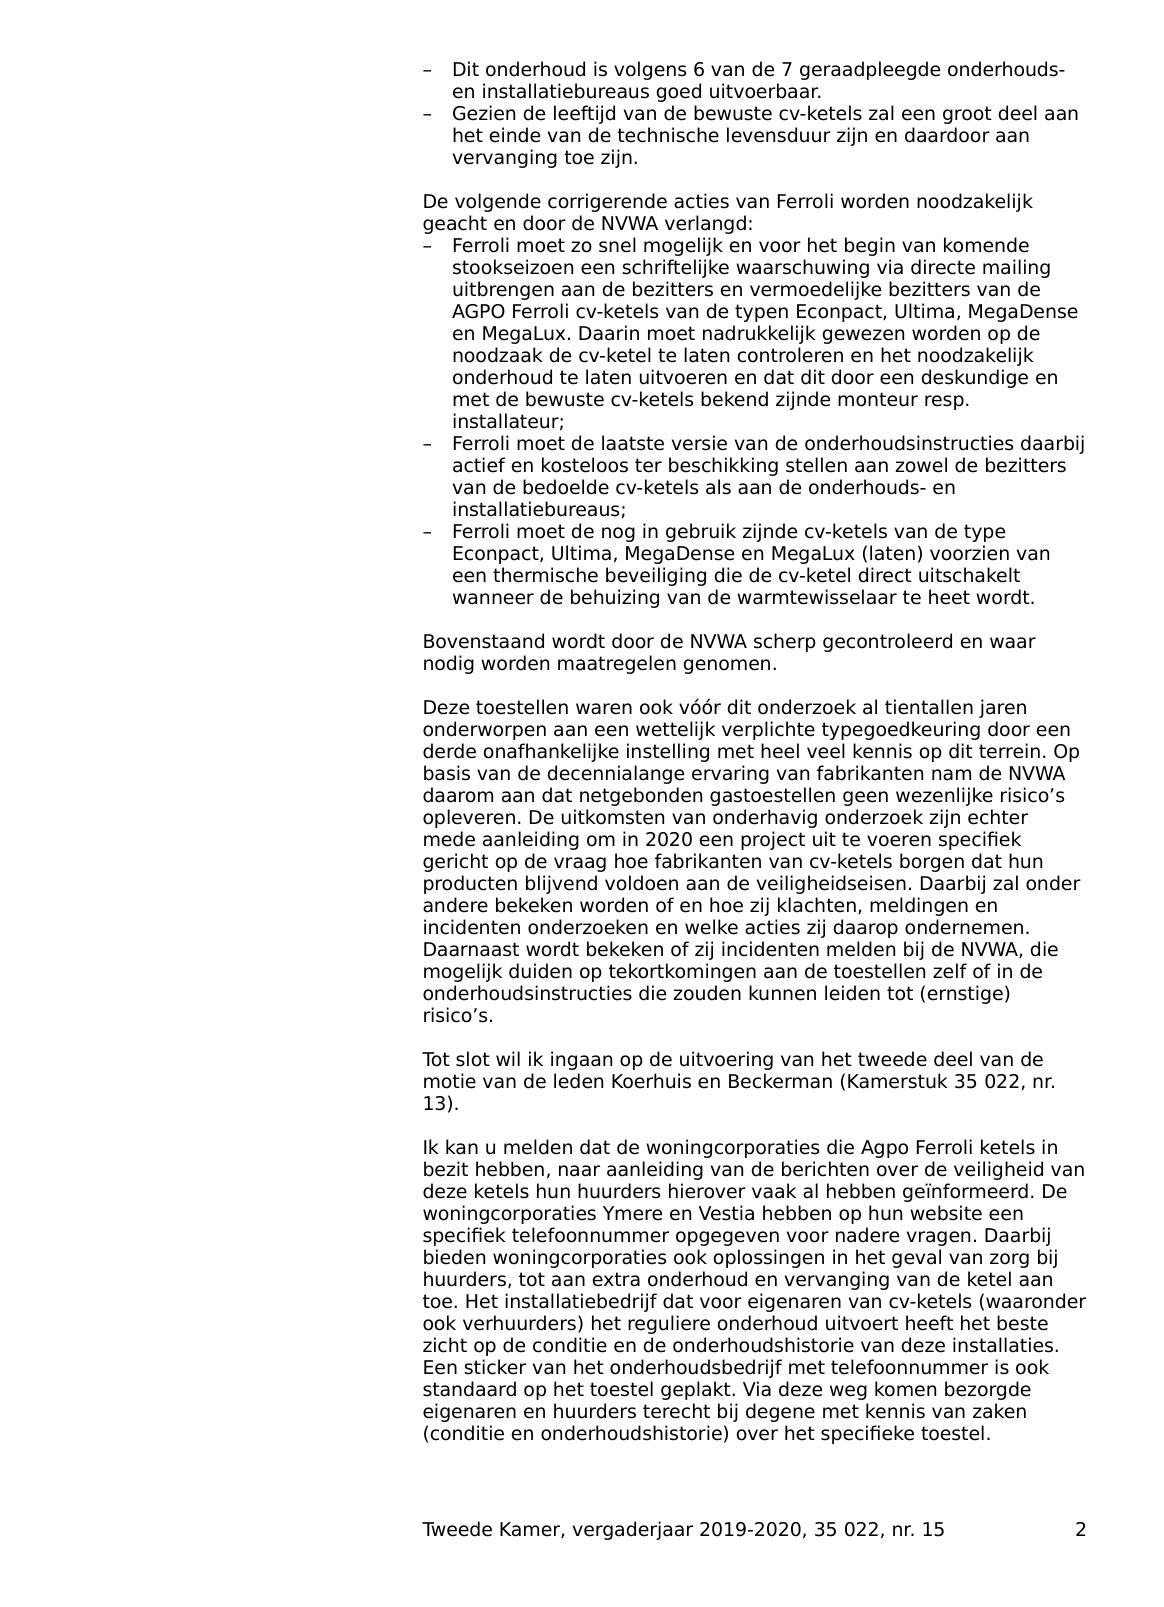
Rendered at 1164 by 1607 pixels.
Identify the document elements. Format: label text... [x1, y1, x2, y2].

text – Ferroli moet de nog in gebruik zijnde cv-ketels van de type Econpact, Ultima, MegaDense en MegaLux (laten) voorzien van een thermische beveiliging die de cv-ketel direct uitschakelt wanneer de behuizing van de warmtewisselaar te heet wordt. [422, 521, 1087, 609]
text Tot slot wil ik ingaan op de uitvoering van het tweede deel van de motie van de leden Koerhuis en Beckerman (Kamerstuk 35 022, nr. 13). [422, 1049, 1087, 1115]
text – Ferroli moet de laatste versie van de onderhoudsinstructies daarbij actief en kosteloos ter beschikking stellen aan zowel de bezitters van de bedoelde cv-ketels als aan de onderhouds- en installatiebureaus; [422, 433, 1087, 521]
text De volgende corrigerende acties van Ferroli worden noodzakelijk geacht en door de NVWA verlangd: [422, 191, 1087, 235]
text – Gezien de leeftijd van de bewuste cv-ketels zal een groot deel aan het einde van de technische levensduur zijn en daardoor aan vervanging toe zijn. [422, 103, 1087, 169]
text Ik kan u melden dat de woningcorporaties die Agpo Ferroli ketels in bezit hebben, naar aanleiding van de berichten over de veiligheid van deze ketels hun huurders hierover vaak al hebben geïnformeerd. De woningcorporaties Ymere en Vestia hebben op hun website een specifiek telefoonnummer opgegeven voor nadere vragen. Daarbij bieden woningcorporaties ook oplossingen in het geval van zorg bij huurders, tot aan extra onderhoud en vervanging van de ketel aan toe. Het installatiebedrijf dat voor eigenaren van cv-ketels (waaronder ook verhuurders) het reguliere onderhoud uitvoert heeft het beste zicht op de conditie en de onderhoudshistorie van deze installaties. Een sticker van het onderhoudsbedrijf met telefoonnummer is ook standaard op het toestel geplakt. Via deze weg komen bezorgde eigenaren en huurders terecht bij degene met kennis van zaken (conditie en onderhoudshistorie) over het specifieke toestel. [422, 1137, 1087, 1445]
text – Dit onderhoud is volgens 6 van de 7 geraadpleegde onderhouds- en installatiebureaus goed uitvoerbaar. [422, 59, 1087, 103]
text Bovenstaand wordt door de NVWA scherp gecontroleerd en waar nodig worden maatregelen genomen. [422, 631, 1087, 675]
text – Ferroli moet zo snel mogelijk en voor het begin van komende stookseizoen een schriftelijke waarschuwing via directe mailing uitbrengen aan de bezitters en vermoedelijke bezitters van de AGPO Ferroli cv-ketels van de typen Econpact, Ultima, MegaDense en MegaLux. Daarin moet nadrukkelijk gewezen worden op de noodzaak de cv-ketel te laten controleren en het noodzakelijk onderhoud te laten uitvoeren en dat dit door een deskundige en met de bewuste cv-ketels bekend zijnde monteur resp. installateur; [422, 235, 1087, 433]
text Deze toestellen waren ook vóór dit onderzoek al tientallen jaren onderworpen aan een wettelijk verplichte typegoedkeuring door een derde onafhankelijke instelling met heel veel kennis op dit terrein. Op basis van de decennialange ervaring van fabrikanten nam de NVWA daarom aan dat netgebonden gastoestellen geen wezenlijke risico’s opleveren. De uitkomsten van onderhavig onderzoek zijn echter mede aanleiding om in 2020 een project uit te voeren specifiek gericht op de vraag hoe fabrikanten van cv-ketels borgen dat hun producten blijvend voldoen aan de veiligheidseisen. Daarbij zal onder andere bekeken worden of en hoe zij klachten, meldingen en incidenten onderzoeken en welke acties zij daarop ondernemen. Daarnaast wordt bekeken of zij incidenten melden bij de NVWA, die mogelijk duiden op tekortkomingen aan de toestellen zelf of in de onderhoudsinstructies die zouden kunnen leiden tot (ernstige) risico’s. [422, 697, 1087, 1027]
